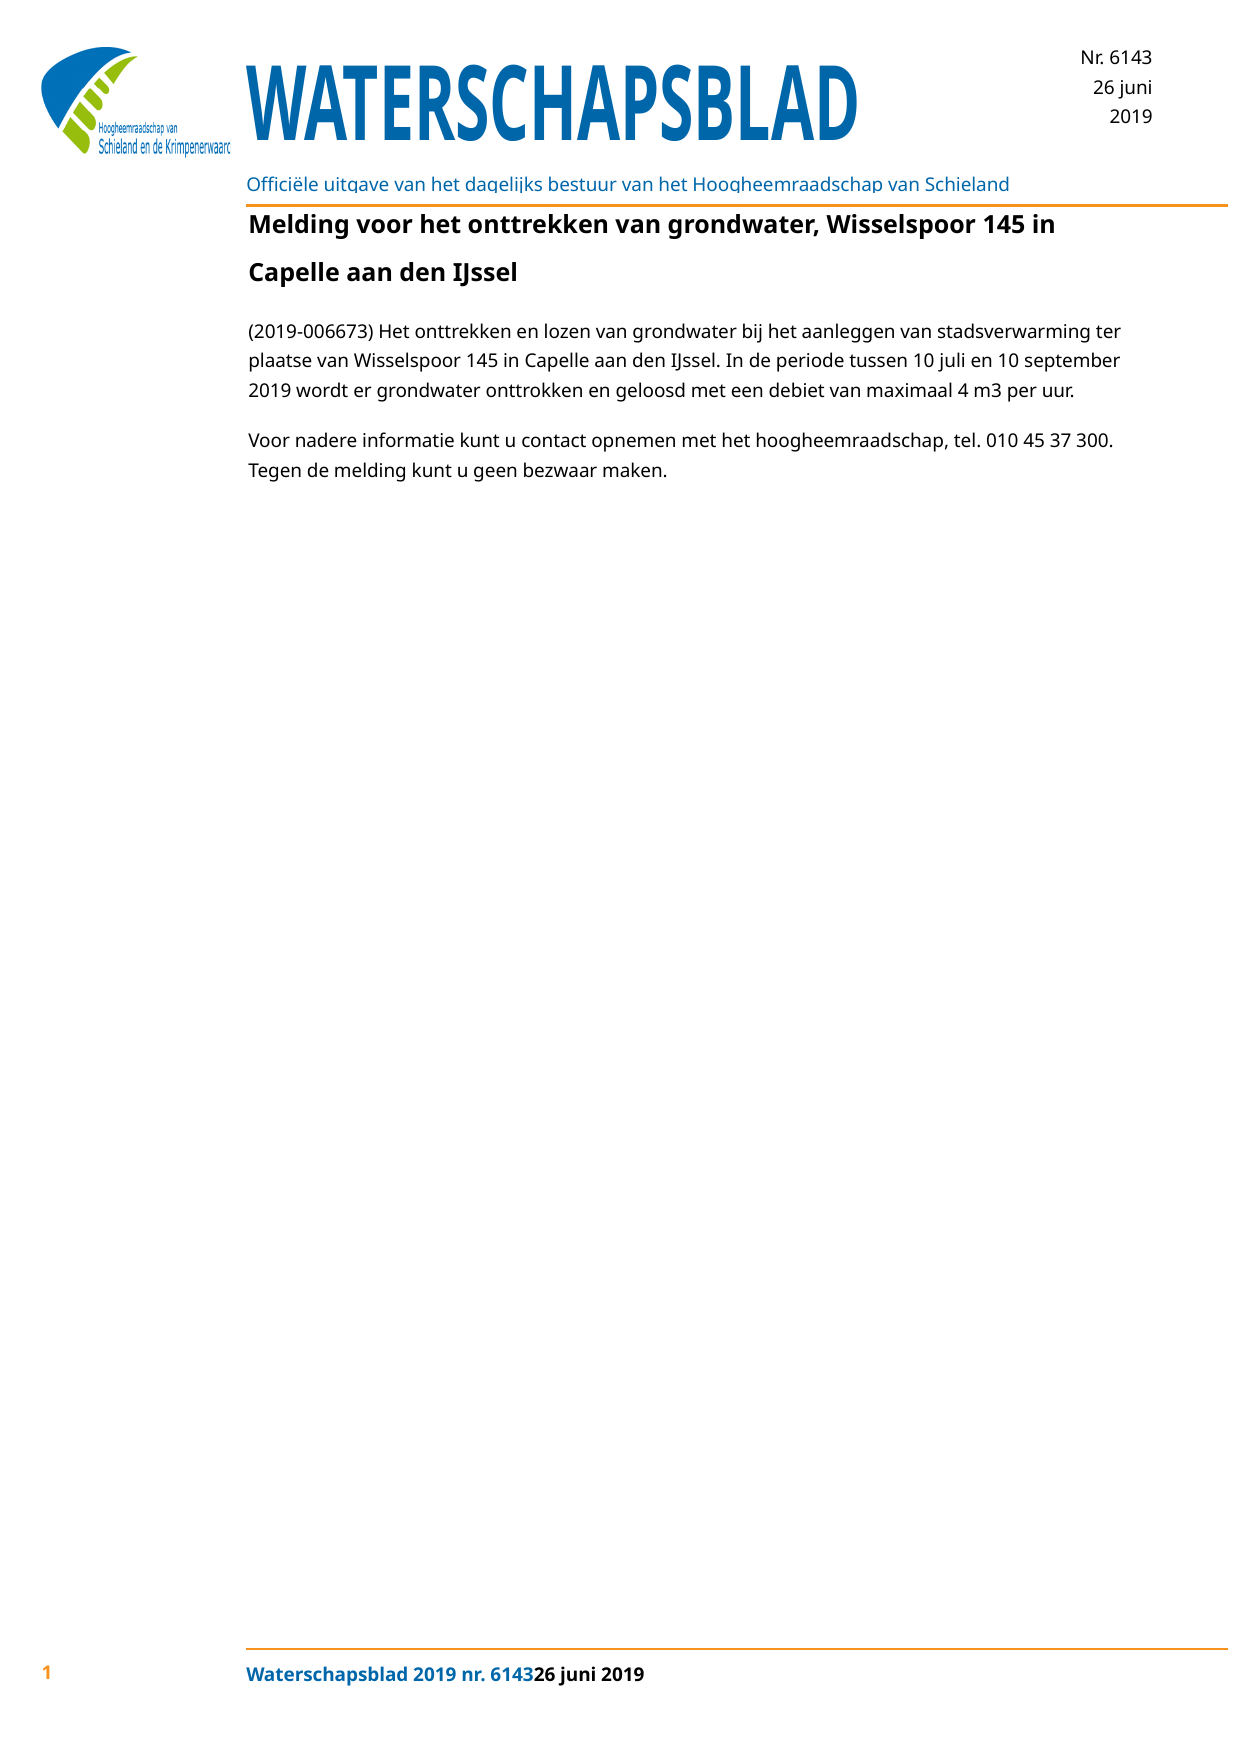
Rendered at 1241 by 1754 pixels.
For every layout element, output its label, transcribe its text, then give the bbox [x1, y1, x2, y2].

picture [41, 47, 231, 172]
text Melding voor het onttrekken van grondwater, Wisselspoor 145 in Capelle aan den IJssel [248, 207, 1152, 288]
text (2019-006673) Het onttrekken en lozen van grondwater bij het aanleggen van stadsverwarming ter plaatse van Wisselspoor 145 in Capelle aan den IJssel. In de periode tussen 10 juli en 10 september 2019 wordt er grondwater onttrokken en geloosd met een debiet van maximaal 4 m3 per uur. [248, 318, 1152, 403]
text Voor nadere informatie kunt u contact opnemen met het hoogheemraadschap, tel. 010 45 37 300. Tegen de melding kunt u geen bezwaar maken. [248, 427, 1152, 483]
